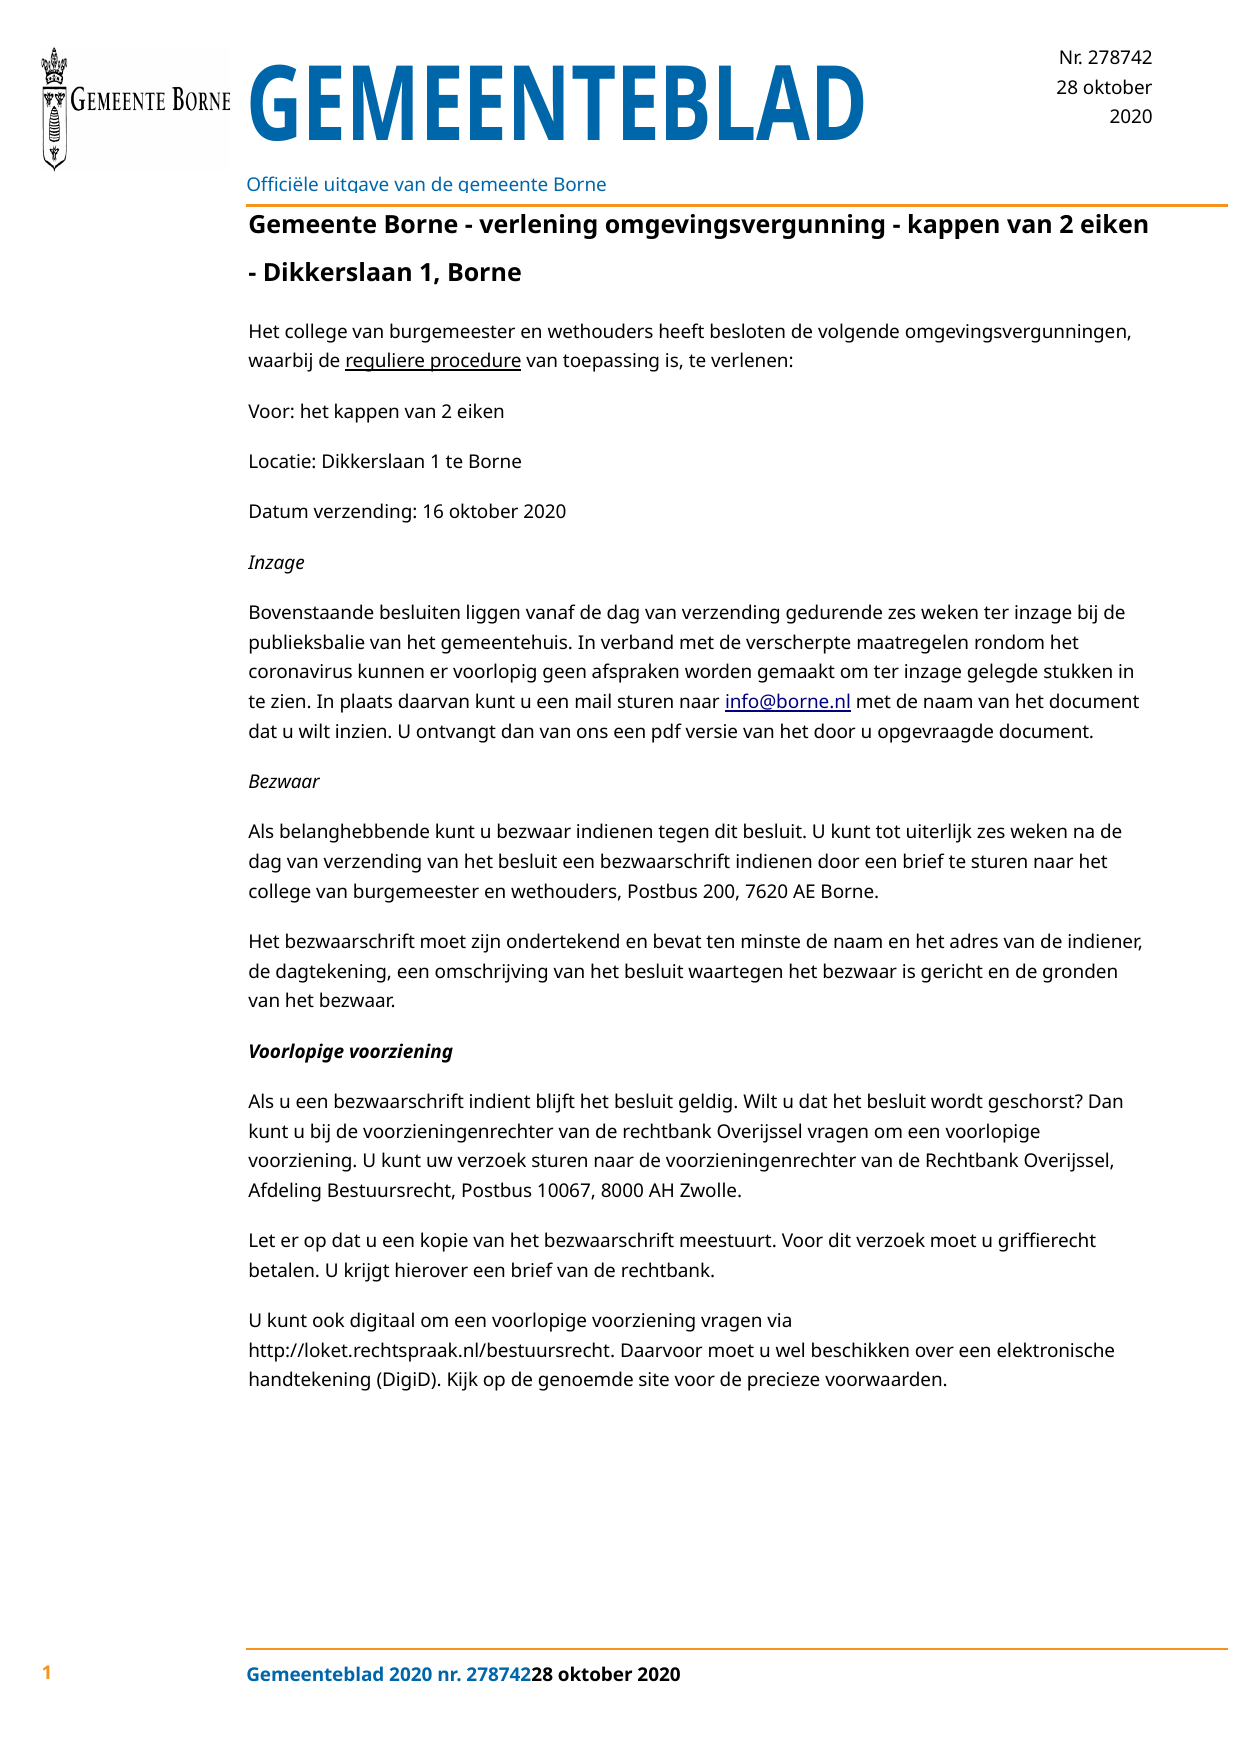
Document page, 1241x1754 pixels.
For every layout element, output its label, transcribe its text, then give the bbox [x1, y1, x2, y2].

picture [41, 47, 231, 172]
text Voorlopige voorziening [248, 1038, 1152, 1064]
text Als belanghebbende kunt u bezwaar indienen tegen dit besluit. U kunt tot uiterlijk zes weken na de dag van verzending van het besluit een bezwaarschrift indienen door een brief te sturen naar het college van burgemeester en wethouders, Postbus 200, 7620 AE Borne. [248, 819, 1152, 904]
text Let er op dat u een kopie van het bezwaarschrift meestuurt. Voor dit verzoek moet u griffierecht betalen. U krijgt hierover een brief van de rechtbank. [248, 1227, 1152, 1283]
text Het bezwaarschrift moet zijn ondertekend en bevat ten minste de naam en het adres van de indiener, de dagtekening, een omschrijving van het besluit waartegen het bezwaar is gericht en de gronden van het bezwaar. [248, 928, 1152, 1013]
text U kunt ook digitaal om een voorlopige voorziening vragen via http://loket.rechtspraak.nl/bestuursrecht. Daarvoor moet u wel beschikken over een elektronische handtekening (DigiD). Kijk op de genoemde site voor de precieze voorwaarden. [248, 1307, 1152, 1392]
text Bezwaar [248, 768, 1152, 794]
text Datum verzending: 16 oktober 2020 [248, 499, 1152, 524]
text Voor: het kappen van 2 eiken [248, 398, 1152, 424]
text Inzage [248, 549, 1152, 575]
text Het college van burgemeester en wethouders heeft besloten de volgende omgevingsvergunningen, waarbij de reguliere procedure van toepassing is, te verlenen: [248, 318, 1152, 373]
text Gemeente Borne - verlening omgevingsvergunning - kappen van 2 eiken - Dikkerslaan 1, Borne [248, 207, 1152, 288]
text Als u een bezwaarschrift indient blijft het besluit geldig. Wilt u dat het besluit wordt geschorst? Dan kunt u bij de voorzieningenrechter van de rechtbank Overijssel vragen om een voorlopige voorziening. U kunt uw verzoek sturen naar de voorzieningenrechter van de Rechtbank Overijssel, Afdeling Bestuursrecht, Postbus 10067, 8000 AH Zwolle. [248, 1088, 1152, 1203]
text Locatie: Dikkerslaan 1 te Borne [248, 448, 1152, 474]
text Bovenstaande besluiten liggen vanaf de dag van verzending gedurende zes weken ter inzage bij de publieksbalie van het gemeentehuis. In verband met de verscherpte maatregelen rondom het coronavirus kunnen er voorlopig geen afspraken worden gemaakt om ter inzage gelegde stukken in te zien. In plaats daarvan kunt u een mail sturen naar info@borne.nl met de naam van het document dat u wilt inzien. U ontvangt dan van ons een pdf versie van het door u opgevraagde document. [248, 599, 1152, 744]
